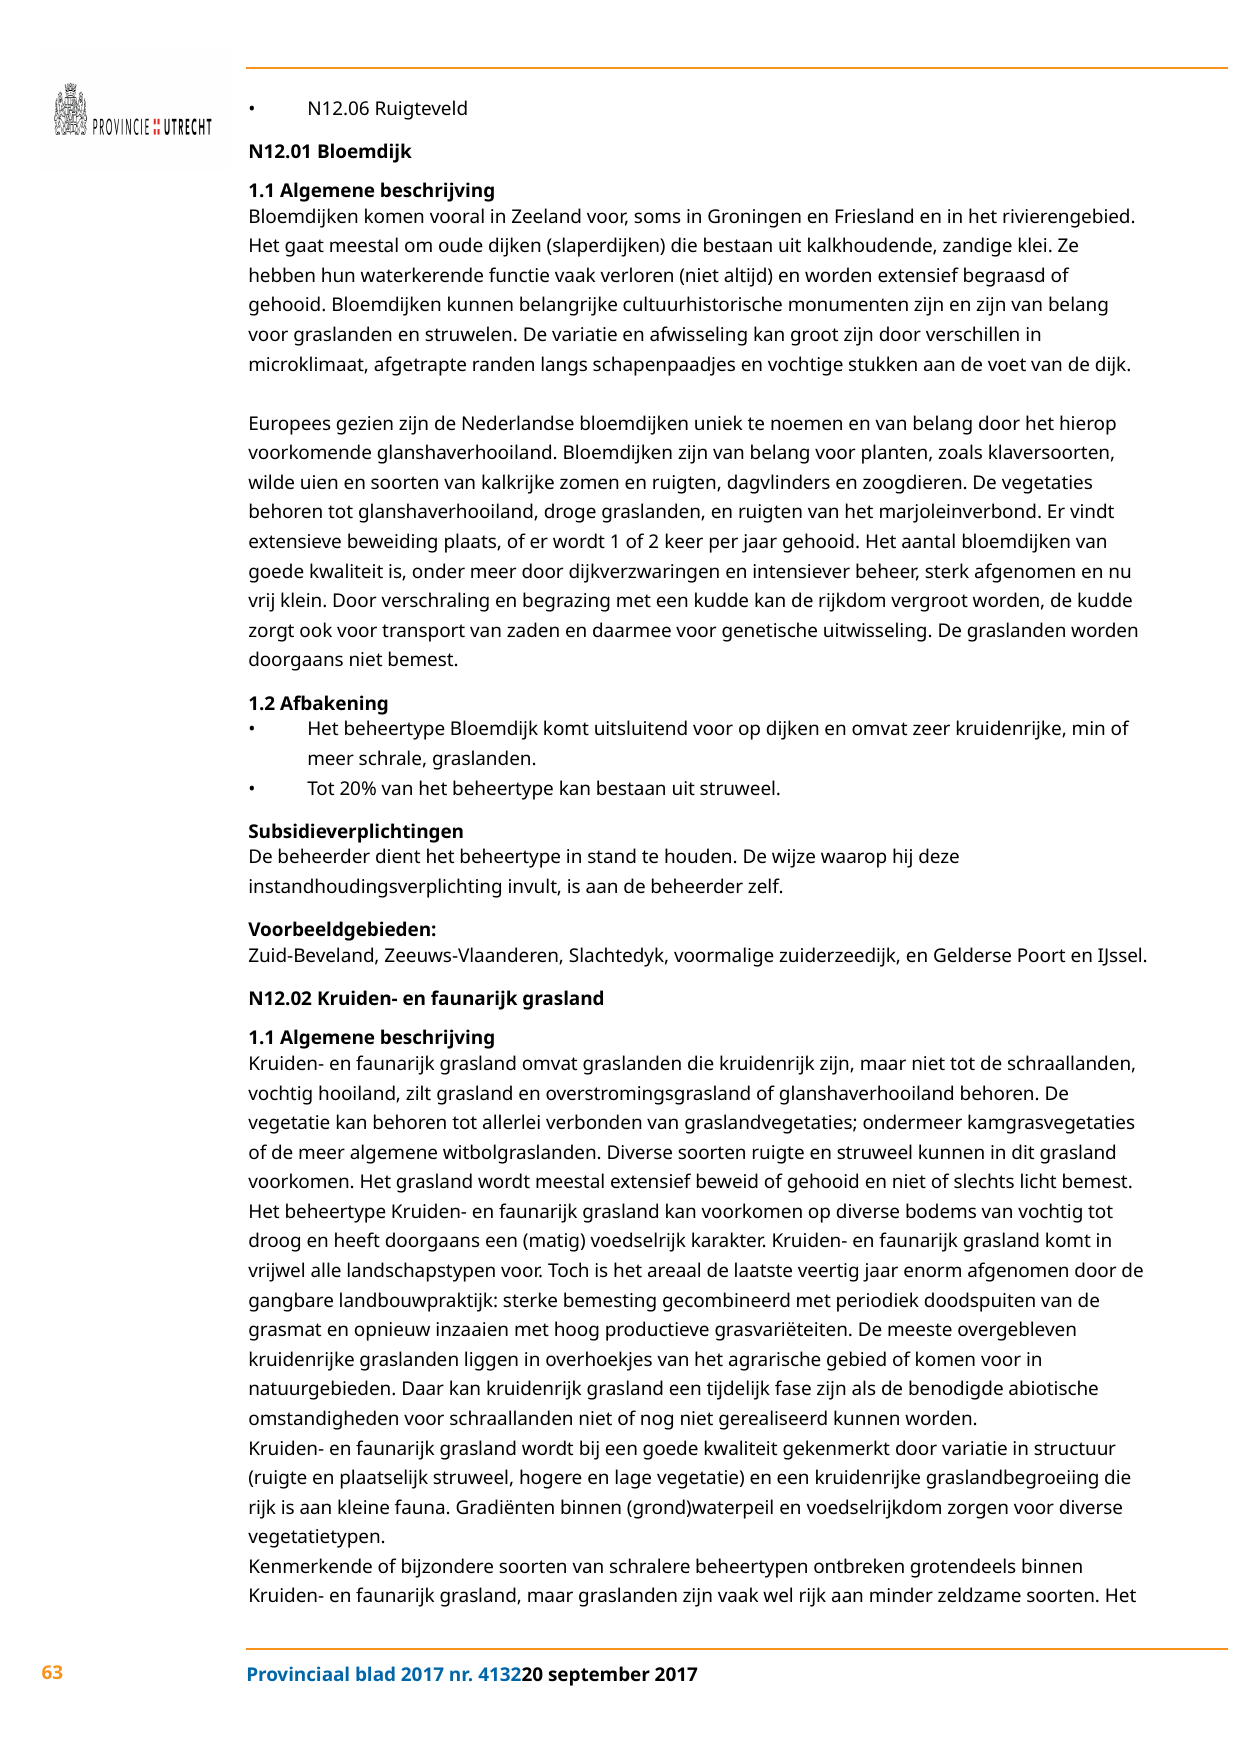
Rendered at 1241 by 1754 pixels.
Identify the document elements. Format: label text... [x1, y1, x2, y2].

text N12.02 Kruiden- en faunarijk grasland [248, 985, 1152, 1011]
text Zuid-Beveland, Zeeuws-Vlaanderen, Slachtedyk, voormalige zuiderzeedijk, en Gelderse Poort en IJssel. [248, 942, 1152, 968]
text Kruiden- en faunarijk grasland omvat graslanden die kruidenrijk zijn, maar niet tot de schraallanden, vochtig hooiland, zilt grasland en overstromingsgrasland of glanshaverhooiland behoren. De vegetatie kan behoren tot allerlei verbonden van graslandvegetaties; ondermeer kamgrasvegetaties of de meer algemene witbolgraslanden. Diverse soorten ruigte en struweel kunnen in dit grasland voorkomen. Het grasland wordt meestal extensief beweid of gehooid en niet of slechts licht bemest. [248, 1050, 1152, 1194]
text N12.01 Bloemdijk [248, 138, 1152, 164]
list Tot 20% van het beheertype kan bestaan uit struweel. [248, 775, 1152, 800]
text Kenmerkende of bijzondere soorten van schralere beheertypen ontbreken grotendeels binnen Kruiden- en faunarijk grasland, maar graslanden zijn vaak wel rijk aan minder zeldzame soorten. Het [248, 1553, 1152, 1608]
text Het beheertype Kruiden- en faunarijk grasland kan voorkomen op diverse bodems van vochtig tot droog en heeft doorgaans een (matig) voedselrijk karakter. Kruiden- en faunarijk grasland komt in vrijwel alle landschapstypen voor. Toch is het areaal de laatste veertig jaar enorm afgenomen door de gangbare landbouwpraktijk: sterke bemesting gecombineerd met periodiek doodspuiten van de grasmat en opnieuw inzaaien met hoog productieve grasvariëteiten. De meeste overgebleven kruidenrijke graslanden liggen in overhoekjes van het agrarische gebied of komen voor in natuurgebieden. Daar kan kruidenrijk grasland een tijdelijk fase zijn als de benodigde abiotische omstandigheden voor schraallanden niet of nog niet gerealiseerd kunnen worden. [248, 1198, 1152, 1431]
text Bloemdijken komen vooral in Zeeland voor, soms in Groningen en Friesland en in het rivierengebied. Het gaat meestal om oude dijken (slaperdijken) die bestaan uit kalkhoudende, zandige klei. Ze hebben hun waterkerende functie vaak verloren (niet altijd) en worden extensief begraasd of gehooid. Bloemdijken kunnen belangrijke cultuurhistorische monumenten zijn en zijn van belang voor graslanden en struwelen. De variatie en afwisseling kan groot zijn door verschillen in microklimaat, afgetrapte randen langs schapenpaadjes en vochtige stukken aan de voet van de dijk. [248, 203, 1152, 377]
text 1.1 Algemene beschrijving [248, 1024, 1152, 1050]
text Kruiden- en faunarijk grasland wordt bij een goede kwaliteit gekenmerkt door variatie in structuur (ruigte en plaatselijk struweel, hogere en lage vegetatie) en een kruidenrijke graslandbegroeiing die rijk is aan kleine fauna. Gradiënten binnen (grond)waterpeil en voedselrijkdom zorgen voor diverse vegetatietypen. [248, 1435, 1152, 1549]
text 1.2 Afbakening [248, 690, 1152, 716]
list N12.06 Ruigteveld [248, 95, 1152, 121]
text Voorbeeldgebieden: [248, 916, 1152, 942]
text 1.1 Algemene beschrijving [248, 177, 1152, 203]
picture [41, 47, 231, 172]
text Europees gezien zijn de Nederlandse bloemdijken uniek te noemen en van belang door het hierop voorkomende glanshaverhooiland. Bloemdijken zijn van belang voor planten, zoals klaversoorten, wilde uien en soorten van kalkrijke zomen en ruigten, dagvlinders en zoogdieren. De vegetaties behoren tot glanshaverhooiland, droge graslanden, en ruigten van het marjoleinverbond. Er vindt extensieve beweiding plaats, of er wordt 1 of 2 keer per jaar gehooid. Het aantal bloemdijken van goede kwaliteit is, onder meer door dijkverzwaringen en intensiever beheer, sterk afgenomen en nu vrij klein. Door verschraling en begrazing met een kudde kan de rijkdom vergroot worden, de kudde zorgt ook voor transport van zaden en daarmee voor genetische uitwisseling. De graslanden worden doorgaans niet bemest. [248, 410, 1152, 672]
text Subsidieverplichtingen [248, 818, 1152, 843]
text De beheerder dient het beheertype in stand te houden. De wijze waarop hij deze instandhoudingsverplichting invult, is aan de beheerder zelf. [248, 843, 1152, 899]
list Het beheertype Bloemdijk komt uitsluitend voor op dijken en omvat zeer kruidenrijke, min of meer schrale, graslanden. [248, 716, 1152, 771]
